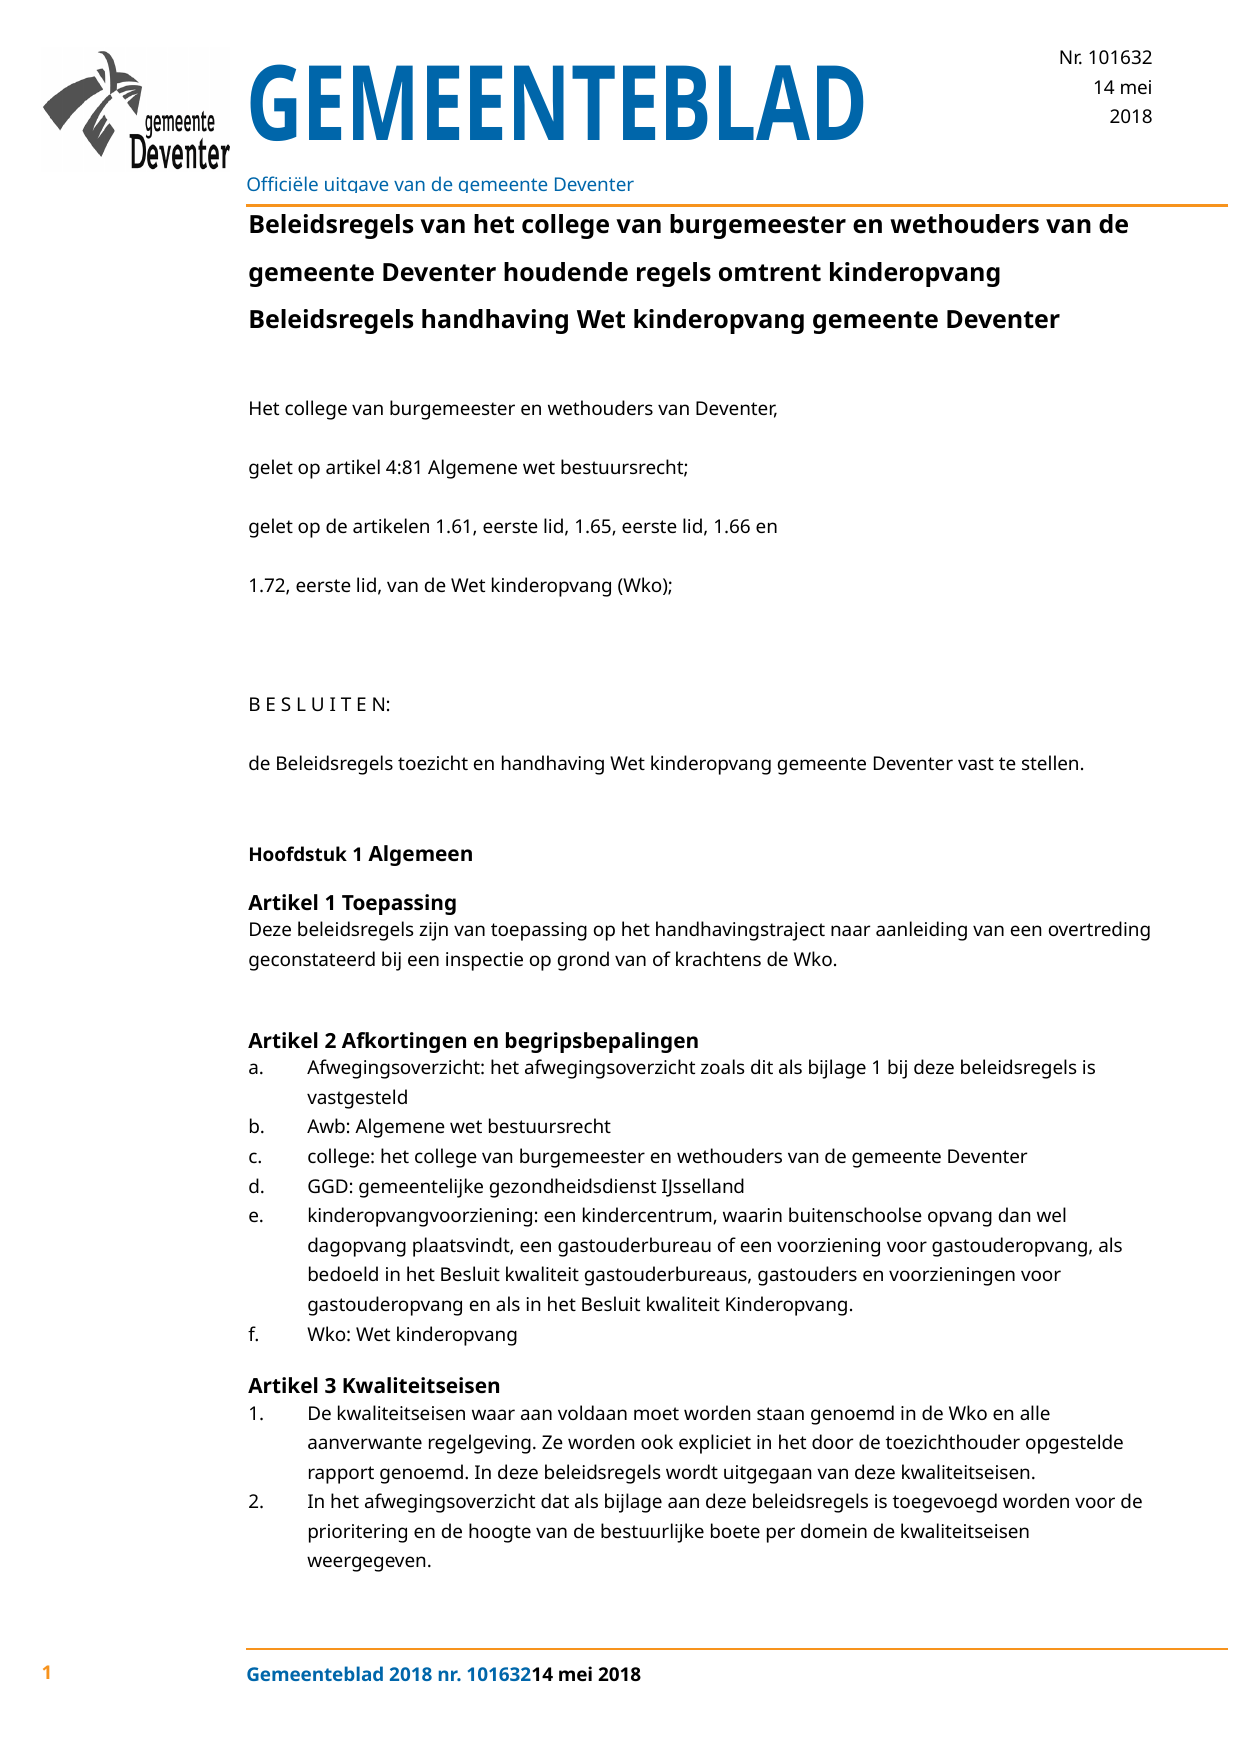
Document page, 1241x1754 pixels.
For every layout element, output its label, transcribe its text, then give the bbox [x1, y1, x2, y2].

list Awb: Algemene wet bestuursrecht [248, 1114, 1152, 1139]
list De kwaliteitseisen waar aan voldaan moet worden staan genoemd in de Wko en alle aanverwante regelgeving. Ze worden ook expliciet in het door de toezichthouder opgestelde rapport genoemd. In deze beleidsregels wordt uitgegaan van deze kwaliteitseisen. [248, 1400, 1152, 1484]
text Deze beleidsregels zijn van toepassing op het handhavingstraject naar aanleiding van een overtreding geconstateerd bij een inspectie op grond van of krachtens de Wko. [248, 917, 1152, 972]
text Artikel 1 Toepassing [248, 888, 1152, 917]
list In het afwegingsoverzicht dat als bijlage aan deze beleidsregels is toegevoegd worden voor de prioritering en de hoogte van de bestuurlijke boete per domein de kwaliteitseisen weergegeven. [248, 1488, 1152, 1573]
list college: het college van burgemeester en wethouders van de gemeente Deventer [248, 1143, 1152, 1169]
text Artikel 2 Afkortingen en begripsbepalingen [248, 1026, 1152, 1054]
list Afwegingsoverzicht: het afwegingsoverzicht zoals dit als bijlage 1 bij deze beleidsregels is vastgesteld [248, 1054, 1152, 1110]
list kinderopvangvoorziening: een kindercentrum, waarin buitenschoolse opvang dan wel dagopvang plaatsvindt, een gastouderbureau of een voorziening voor gastouderopvang, als bedoeld in het Besluit kwaliteit gastouderbureaus, gastouders en voorzieningen voor gastouderopvang en als in het Besluit kwaliteit Kinderopvang. [248, 1202, 1152, 1317]
text 1.72, eerste lid, van de Wet kinderopvang (Wko); [248, 573, 1152, 598]
text Artikel 3 Kwaliteitseisen [248, 1371, 1152, 1400]
text gelet op artikel 4:81 Algemene wet bestuursrecht; [248, 454, 1152, 480]
list GGD: gemeentelijke gezondheidsdienst IJsselland [248, 1173, 1152, 1199]
text gelet op de artikelen 1.61, eerste lid, 1.65, eerste lid, 1.66 en [248, 513, 1152, 539]
text Hoofdstuk 1 Algemeen [248, 839, 1152, 867]
text de Beleidsregels toezicht en handhaving Wet kinderopvang gemeente Deventer vast te stellen. [248, 750, 1152, 776]
text B E S L U I T E N: [248, 691, 1152, 717]
text Beleidsregels van het college van burgemeester en wethouders van de gemeente Deventer houdende regels omtrent kinderopvang Beleidsregels handhaving Wet kinderopvang gemeente Deventer [248, 207, 1152, 336]
picture [41, 47, 231, 172]
list Wko: Wet kinderopvang [248, 1321, 1152, 1347]
text Het college van burgemeester en wethouders van Deventer, [248, 395, 1152, 421]
